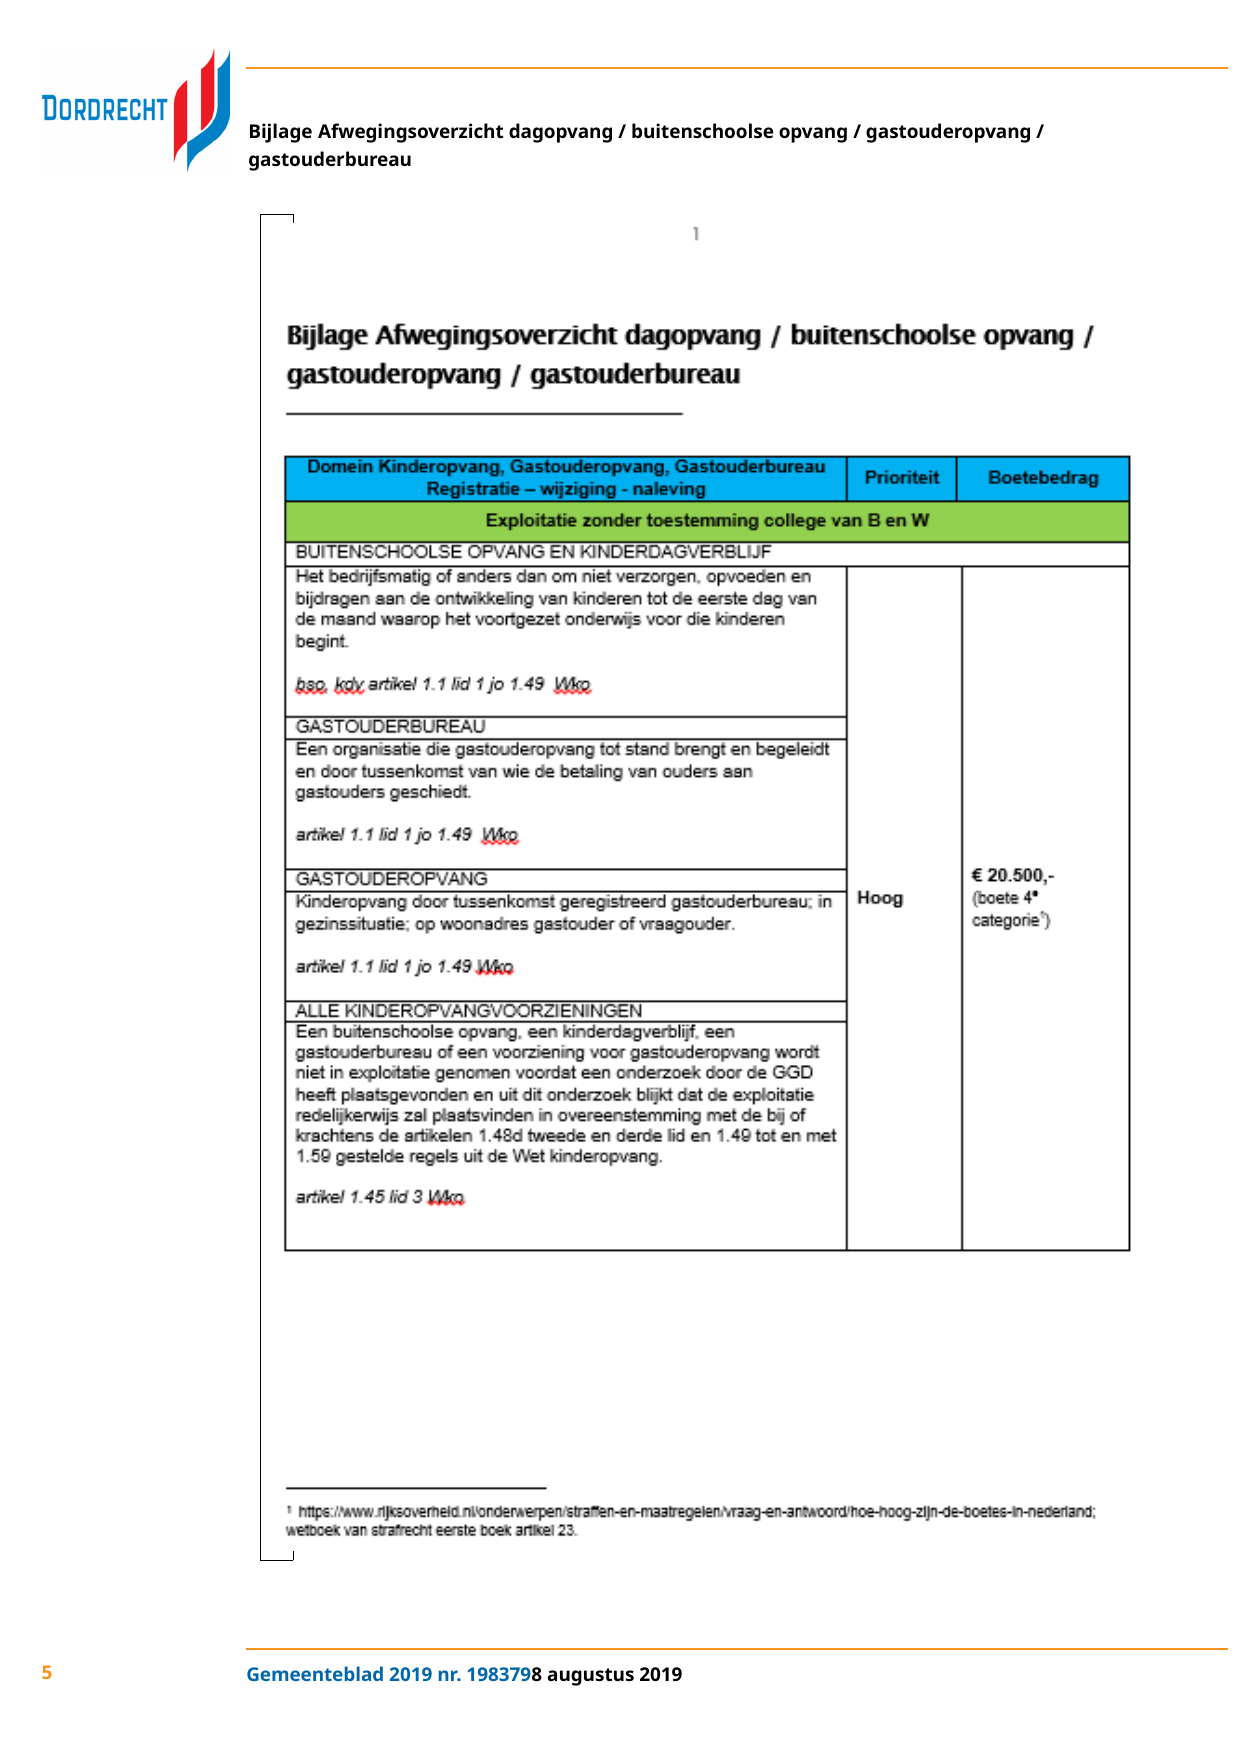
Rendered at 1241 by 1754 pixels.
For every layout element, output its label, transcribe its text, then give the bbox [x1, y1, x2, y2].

picture [41, 47, 231, 172]
picture [268, 223, 1155, 1551]
text Bijlage Afwegingsoverzicht dagopvang / buitenschoolse opvang / gastouderopvang / gastouderbureau [248, 116, 1152, 173]
